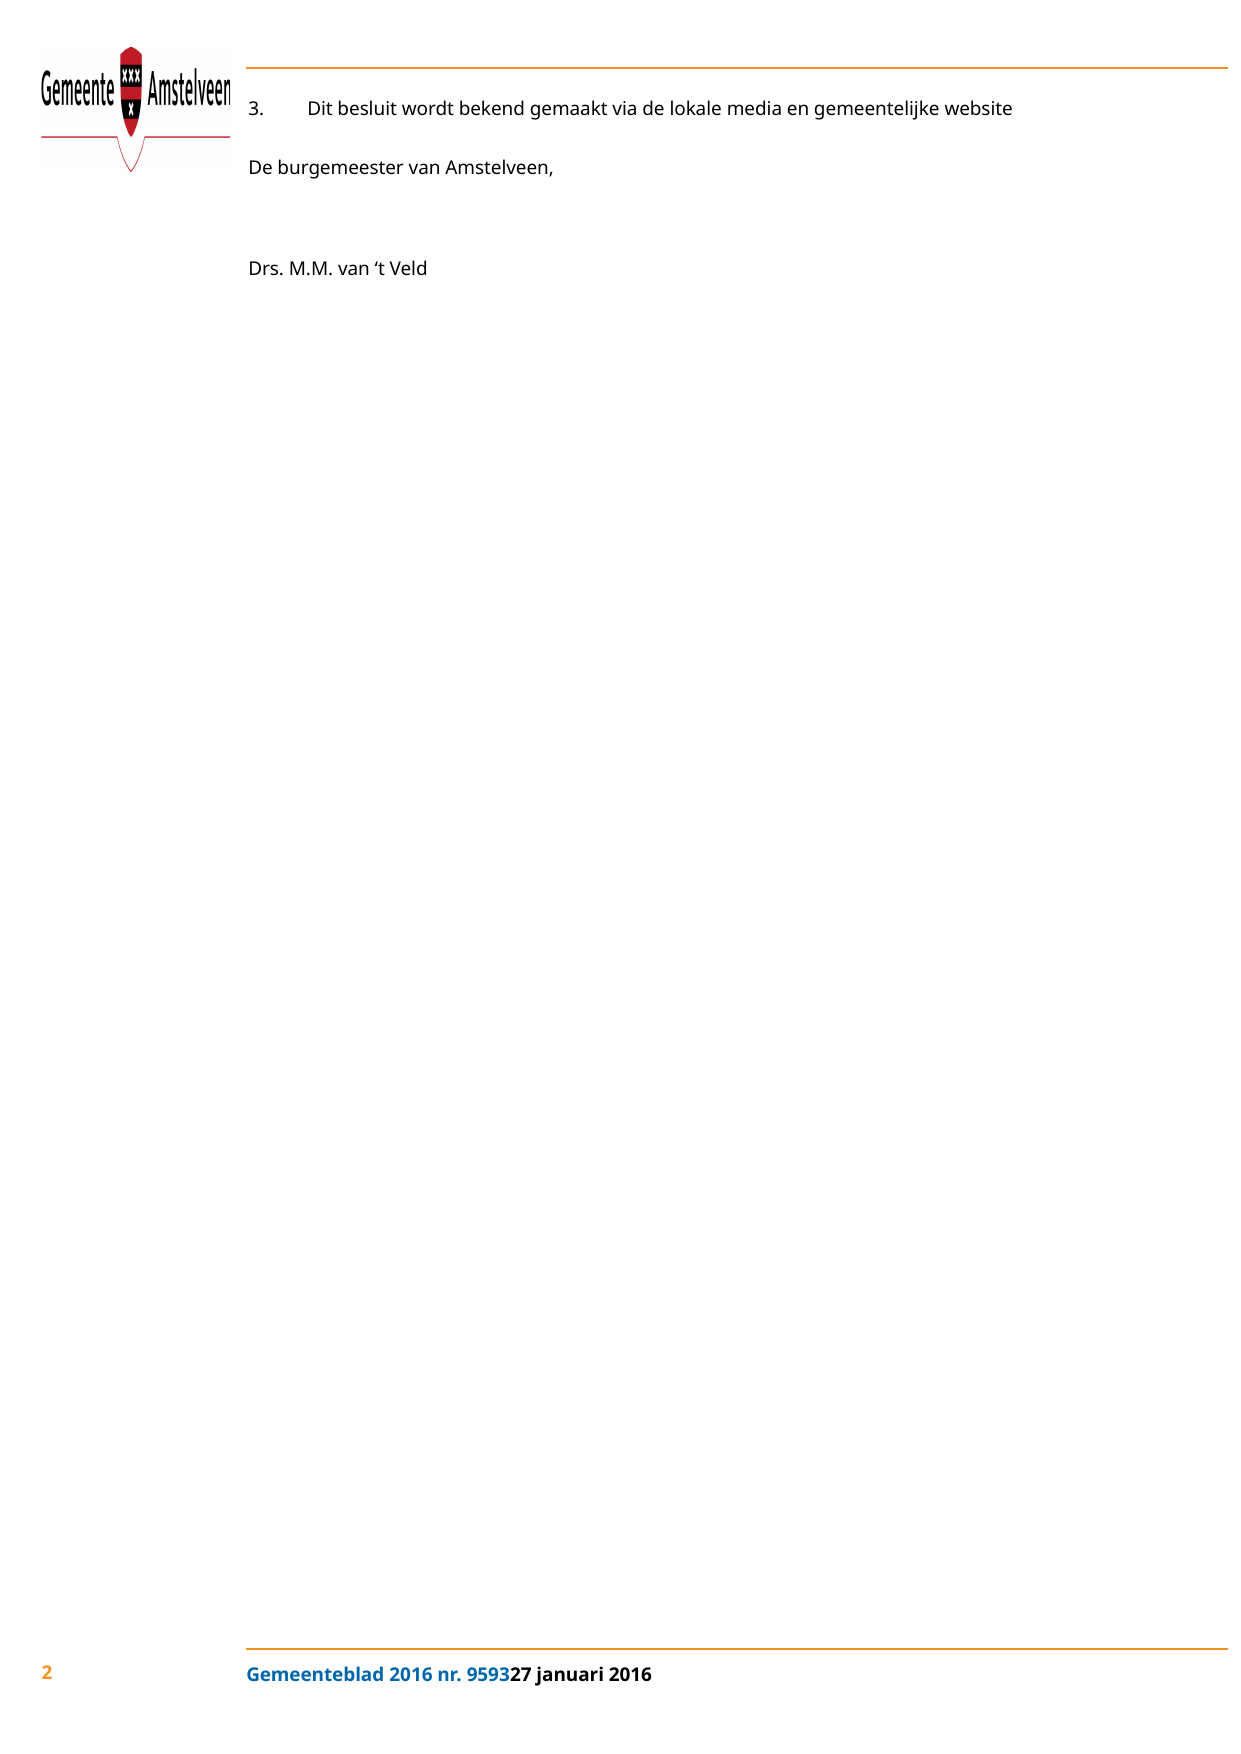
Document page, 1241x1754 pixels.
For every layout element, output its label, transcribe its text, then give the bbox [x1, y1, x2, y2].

text De burgemeester van Amstelveen, [248, 154, 1152, 180]
picture [41, 47, 231, 172]
text Drs. M.M. van ‘t Veld [248, 255, 1152, 281]
list Dit besluit wordt bekend gemaakt via de lokale media en gemeentelijke website [248, 95, 1152, 121]
